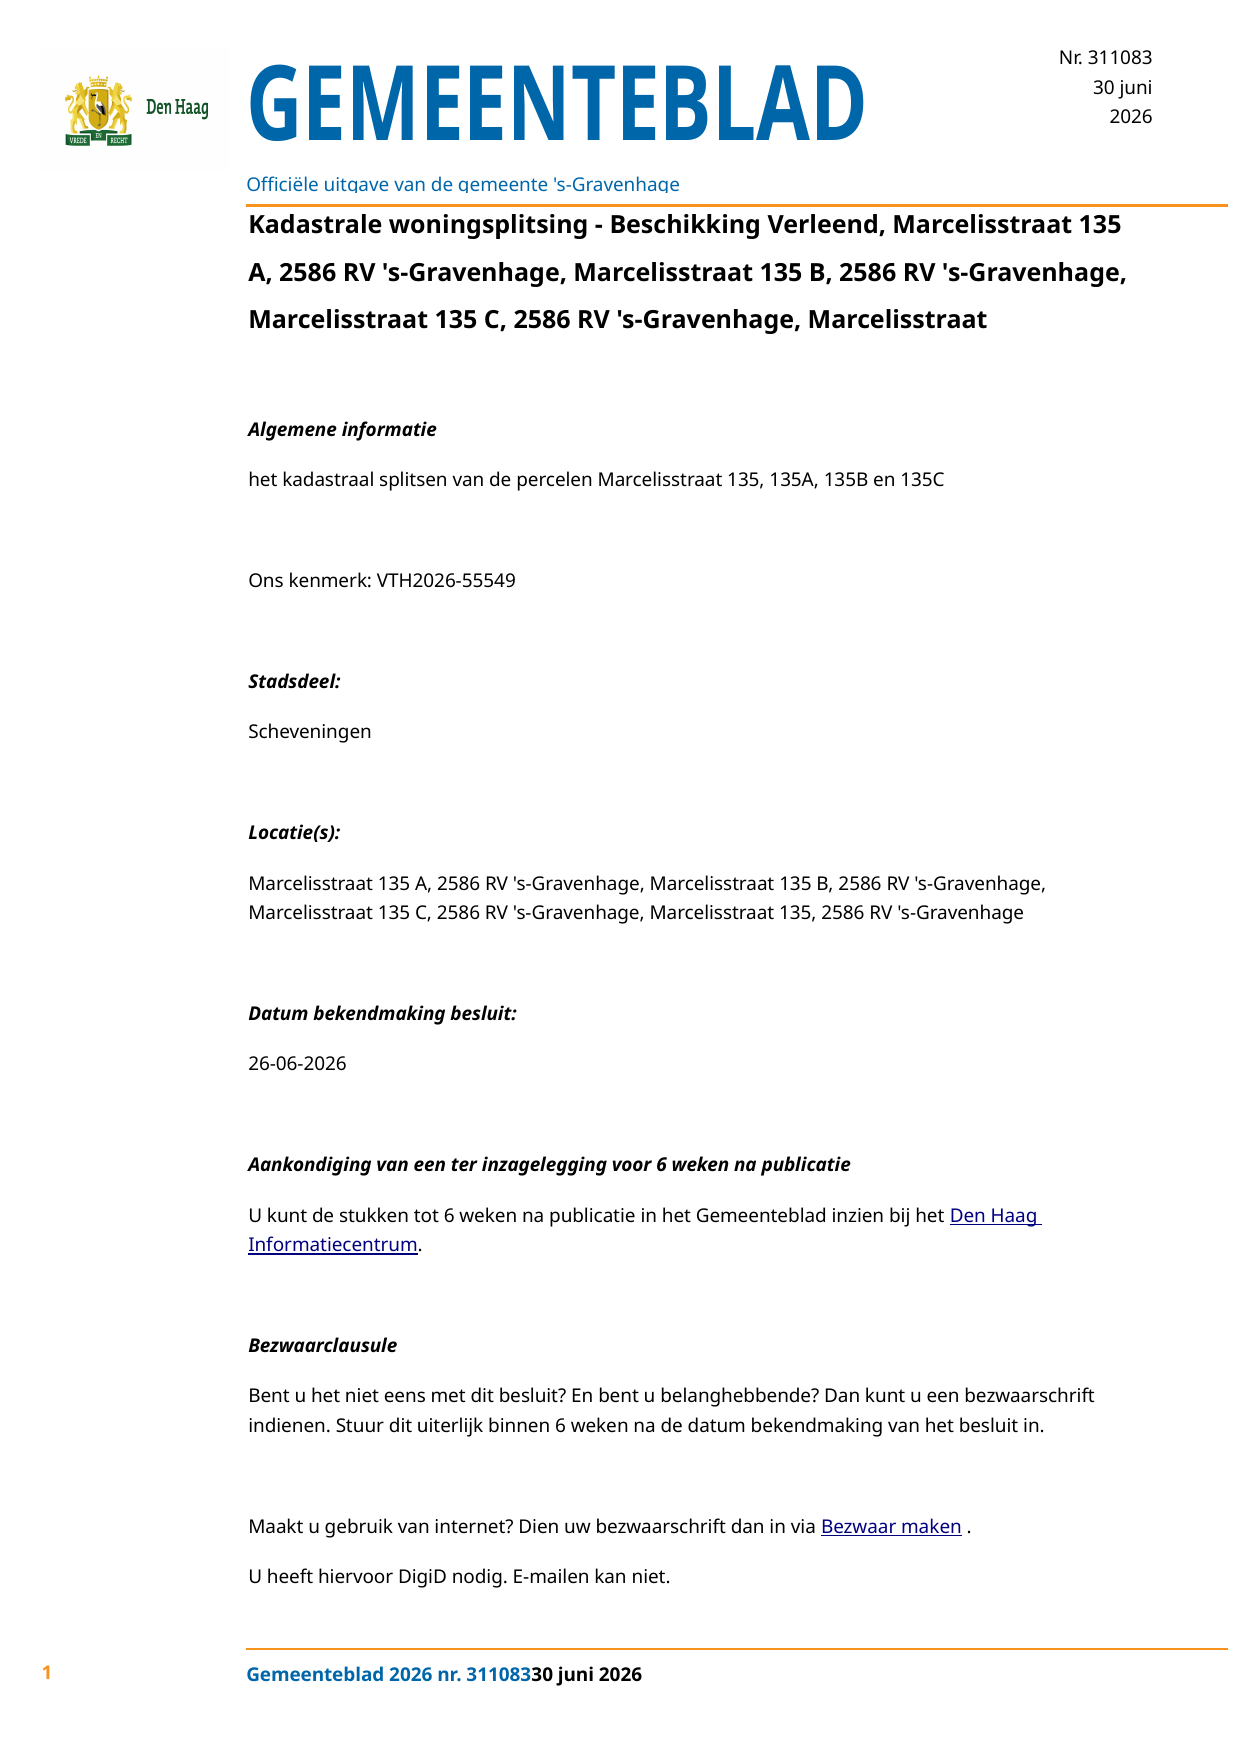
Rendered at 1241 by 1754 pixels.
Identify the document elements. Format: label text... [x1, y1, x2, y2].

text Algemene informatie [248, 416, 1152, 442]
text Bezwaarclausule [248, 1332, 1152, 1358]
text 26-06-2026 [248, 1051, 1152, 1076]
text Maakt u gebruik van internet? Dien uw bezwaarschrift dan in via Bezwaar maken . [248, 1513, 1152, 1539]
text Ons kenmerk: VTH2026-55549 [248, 567, 1152, 593]
text U heeft hiervoor DigiD nodig. E-mailen kan niet. [248, 1563, 1152, 1589]
text Locatie(s): [248, 819, 1152, 845]
text het kadastraal splitsen van de percelen Marcelisstraat 135, 135A, 135B en 135C [248, 466, 1152, 492]
text Kadastrale woningsplitsing - Beschikking Verleend, Marcelisstraat 135 A, 2586 RV 's-Gravenhage, Marcelisstraat 135 B, 2586 RV 's-Gravenhage, Marcelisstraat 135 C, 2586 RV 's-Gravenhage, Marcelisstraat [248, 207, 1152, 336]
text Marcelisstraat 135 A, 2586 RV 's-Gravenhage, Marcelisstraat 135 B, 2586 RV 's-Gravenhage, Marcelisstraat 135 C, 2586 RV 's-Gravenhage, Marcelisstraat 135, 2586 RV 's-Gravenhage [248, 870, 1152, 925]
picture [41, 47, 231, 172]
text Aankondiging van een ter inzagelegging voor 6 weken na publicatie [248, 1151, 1152, 1177]
text Datum bekendmaking besluit: [248, 1000, 1152, 1026]
text Stadsdeel: [248, 668, 1152, 694]
text Scheveningen [248, 718, 1152, 744]
text Bent u het niet eens met dit besluit? En bent u belanghebbende? Dan kunt u een bezwaarschrift indienen. Stuur dit uiterlijk binnen 6 weken na de datum bekendmaking van het besluit in. [248, 1383, 1152, 1438]
text U kunt de stukken tot 6 weken na publicatie in het Gemeenteblad inzien bij het Den Haag Informatiecentrum. [248, 1202, 1152, 1257]
